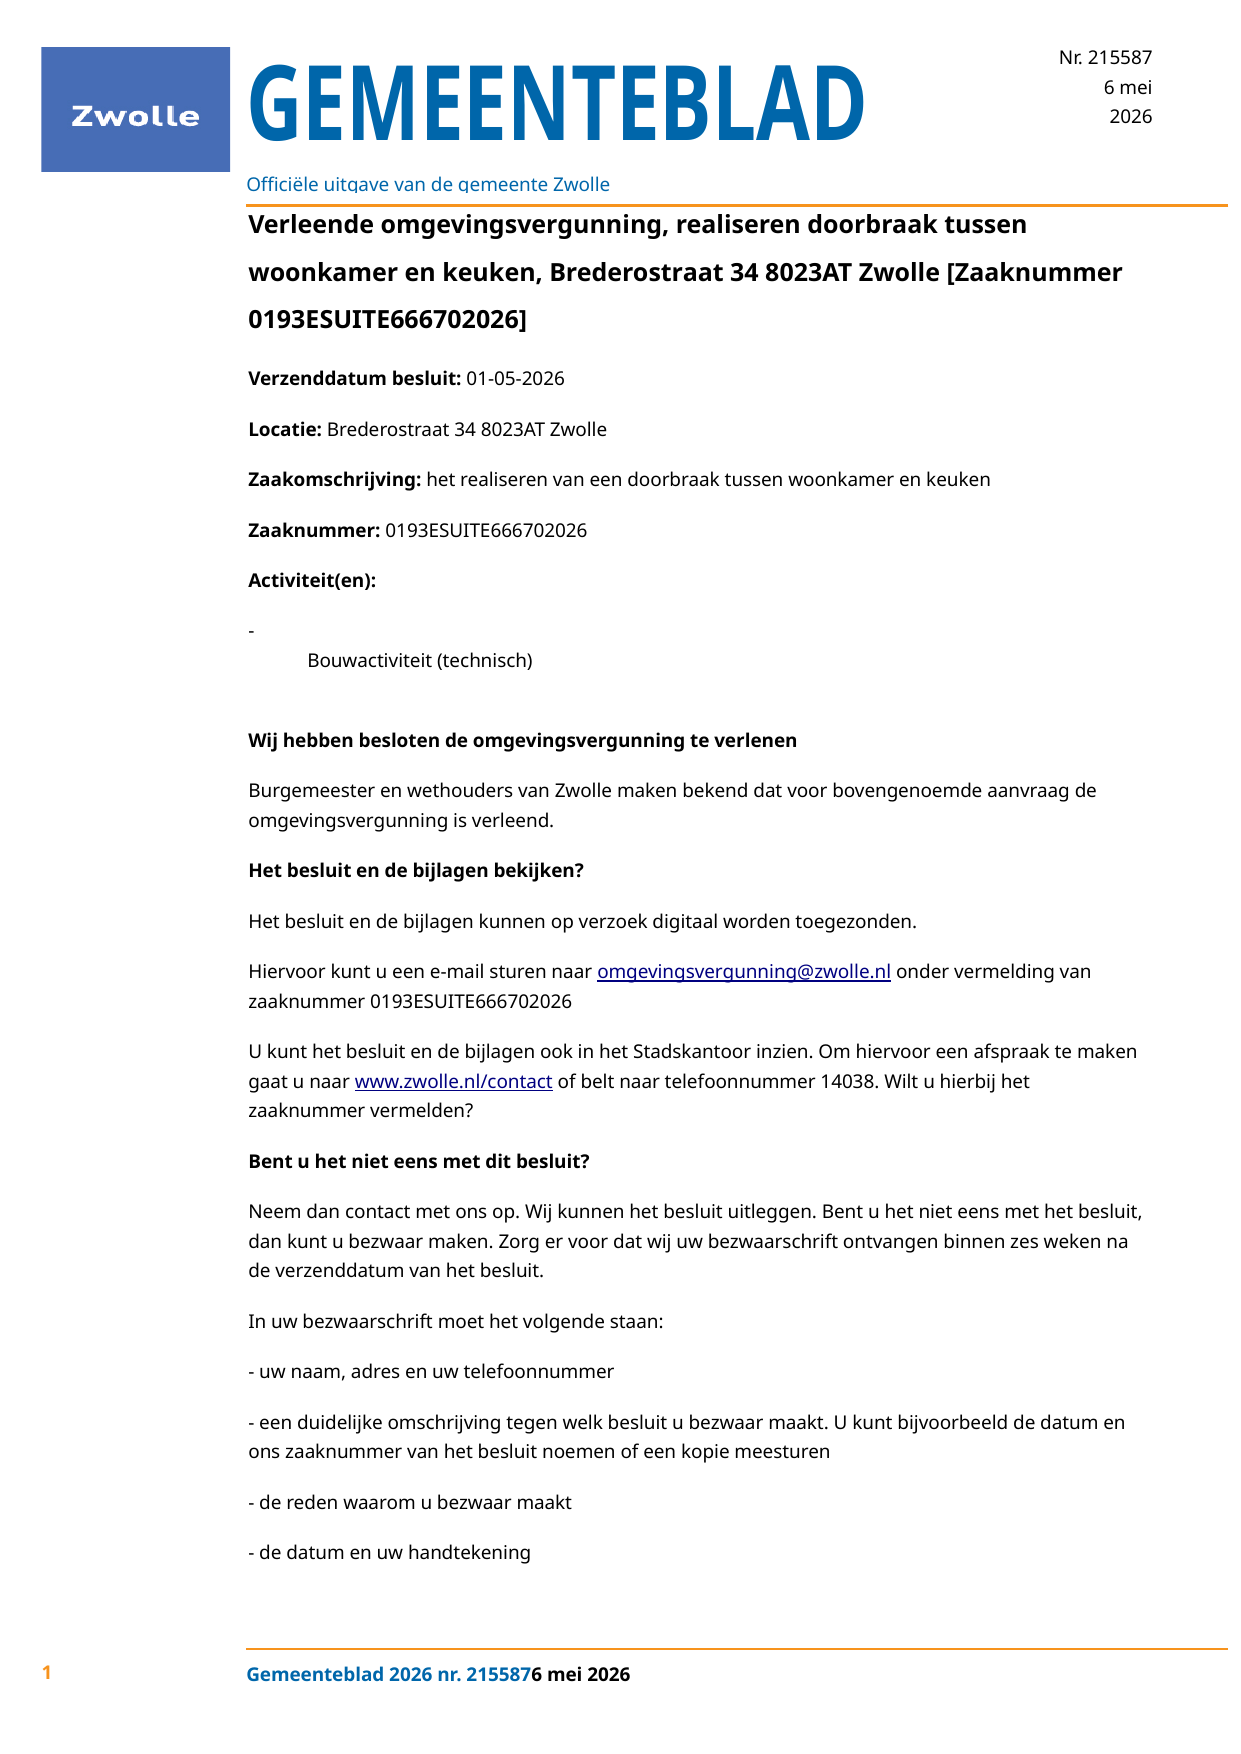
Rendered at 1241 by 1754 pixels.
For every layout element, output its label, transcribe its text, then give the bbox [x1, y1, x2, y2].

text U kunt het besluit en de bijlagen ook in het Stadskantoor inzien. Om hiervoor een afspraak te maken gaat u naar www.zwolle.nl/contact of belt naar telefoonnummer 14038. Wilt u hierbij het zaaknummer vermelden? [248, 1038, 1152, 1123]
text Het besluit en de bijlagen bekijken? [248, 858, 1152, 883]
text - een duidelijke omschrijving tegen welk besluit u bezwaar maakt. U kunt bijvoorbeeld de datum en ons zaaknummer van het besluit noemen of een kopie meesturen [248, 1409, 1152, 1464]
text Locatie: Brederostraat 34 8023AT Zwolle [248, 416, 1152, 442]
text Het besluit en de bijlagen kunnen op verzoek digitaal worden toegezonden. [248, 908, 1152, 934]
text In uw bezwaarschrift moet het volgende staan: [248, 1308, 1152, 1334]
text Burgemeester en wethouders van Zwolle maken bekend dat voor bovengenoemde aanvraag de omgevingsvergunning is verleend. [248, 778, 1152, 833]
text Activiteit(en): [248, 567, 1152, 593]
text - de reden waarom u bezwaar maakt [248, 1489, 1152, 1514]
text Verzenddatum besluit: 01-05-2026 [248, 366, 1152, 391]
list Bouwactiviteit (technisch) [248, 647, 1152, 673]
text Zaaknummer: 0193ESUITE666702026 [248, 517, 1152, 542]
text Neem dan contact met ons op. Wij kunnen het besluit uitleggen. Bent u het niet eens met het besluit, dan kunt u bezwaar maken. Zorg er voor dat wij uw bezwaarschrift ontvangen binnen zes weken na de verzenddatum van het besluit. [248, 1198, 1152, 1283]
text - uw naam, adres en uw telefoonnummer [248, 1358, 1152, 1384]
text Wij hebben besloten de omgevingsvergunning te verlenen [248, 727, 1152, 753]
picture [41, 47, 231, 172]
text - de datum en uw handtekening [248, 1539, 1152, 1565]
text Hiervoor kunt u een e-mail sturen naar omgevingsvergunning@zwolle.nl onder vermelding van zaaknummer 0193ESUITE666702026 [248, 958, 1152, 1014]
text Zaakomschrijving: het realiseren van een doorbraak tussen woonkamer en keuken [248, 466, 1152, 492]
text Bent u het niet eens met dit besluit? [248, 1148, 1152, 1174]
text Verleende omgevingsvergunning, realiseren doorbraak tussen woonkamer en keuken, Brederostraat 34 8023AT Zwolle [Zaaknummer 0193ESUITE666702026] [248, 207, 1152, 336]
